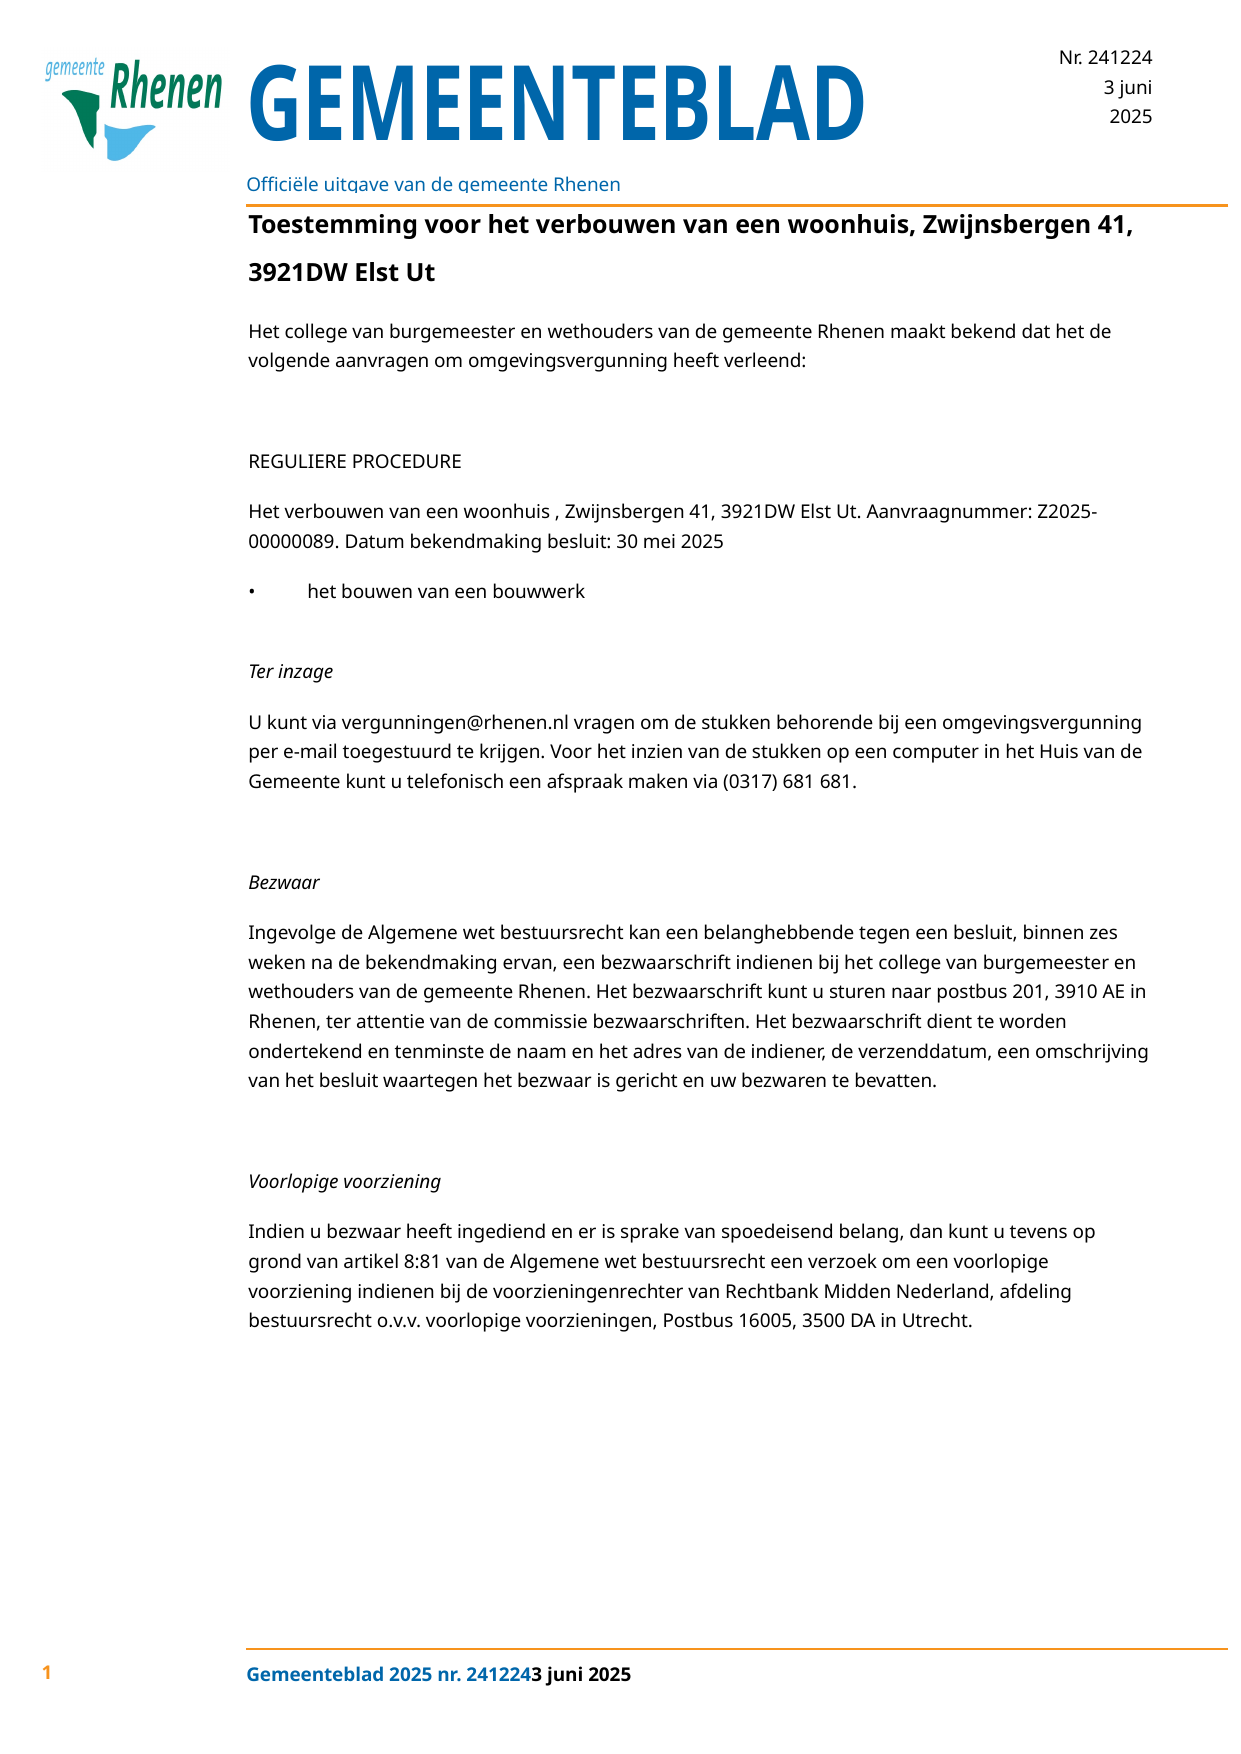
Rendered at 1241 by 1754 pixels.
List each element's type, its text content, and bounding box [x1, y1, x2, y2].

text Het college van burgemeester en wethouders van de gemeente Rhenen maakt bekend dat het de volgende aanvragen om omgevingsvergunning heeft verleend: [248, 318, 1152, 373]
text Ingevolge de Algemene wet bestuursrecht kan een belanghebbende tegen een besluit, binnen zes weken na de bekendmaking ervan, een bezwaarschrift indienen bij het college van burgemeester en wethouders van de gemeente Rhenen. Het bezwaarschrift kunt u sturen naar postbus 201, 3910 AE in Rhenen, ter attentie van de commissie bezwaarschriften. Het bezwaarschrift dient te worden ondertekend en tenminste de naam en het adres van de indiener, de verzenddatum, een omschrijving van het besluit waartegen het bezwaar is gericht en uw bezwaren te bevatten. [248, 919, 1152, 1093]
text Ter inzage [248, 659, 1152, 684]
text Voorlopige voorziening [248, 1168, 1152, 1194]
text Het verbouwen van een woonhuis , Zwijnsbergen 41, 3921DW Elst Ut. Aanvraagnummer: Z2025-00000089. Datum bekendmaking besluit: 30 mei 2025 [248, 499, 1152, 554]
text Indien u bezwaar heeft ingediend en er is sprake van spoedeisend belang, dan kunt u tevens op grond van artikel 8:81 van de Algemene wet bestuursrecht een verzoek om een voorlopige voorziening indienen bij de voorzieningenrechter van Rechtbank Midden Nederland, afdeling bestuursrecht o.v.v. voorlopige voorzieningen, Postbus 16005, 3500 DA in Utrecht. [248, 1219, 1152, 1333]
list het bouwen van een bouwwerk [248, 579, 1152, 604]
text U kunt via vergunningen@rhenen.nl vragen om de stukken behorende bij een omgevingsvergunning per e-mail toegestuurd te krijgen. Voor het inzien van de stukken op een computer in het Huis van de Gemeente kunt u telefonisch een afspraak maken via (0317) 681 681. [248, 709, 1152, 794]
text Bezwaar [248, 869, 1152, 895]
text REGULIERE PROCEDURE [248, 448, 1152, 474]
text Toestemming voor het verbouwen van een woonhuis, Zwijnsbergen 41, 3921DW Elst Ut [248, 207, 1152, 288]
picture [41, 47, 231, 172]
